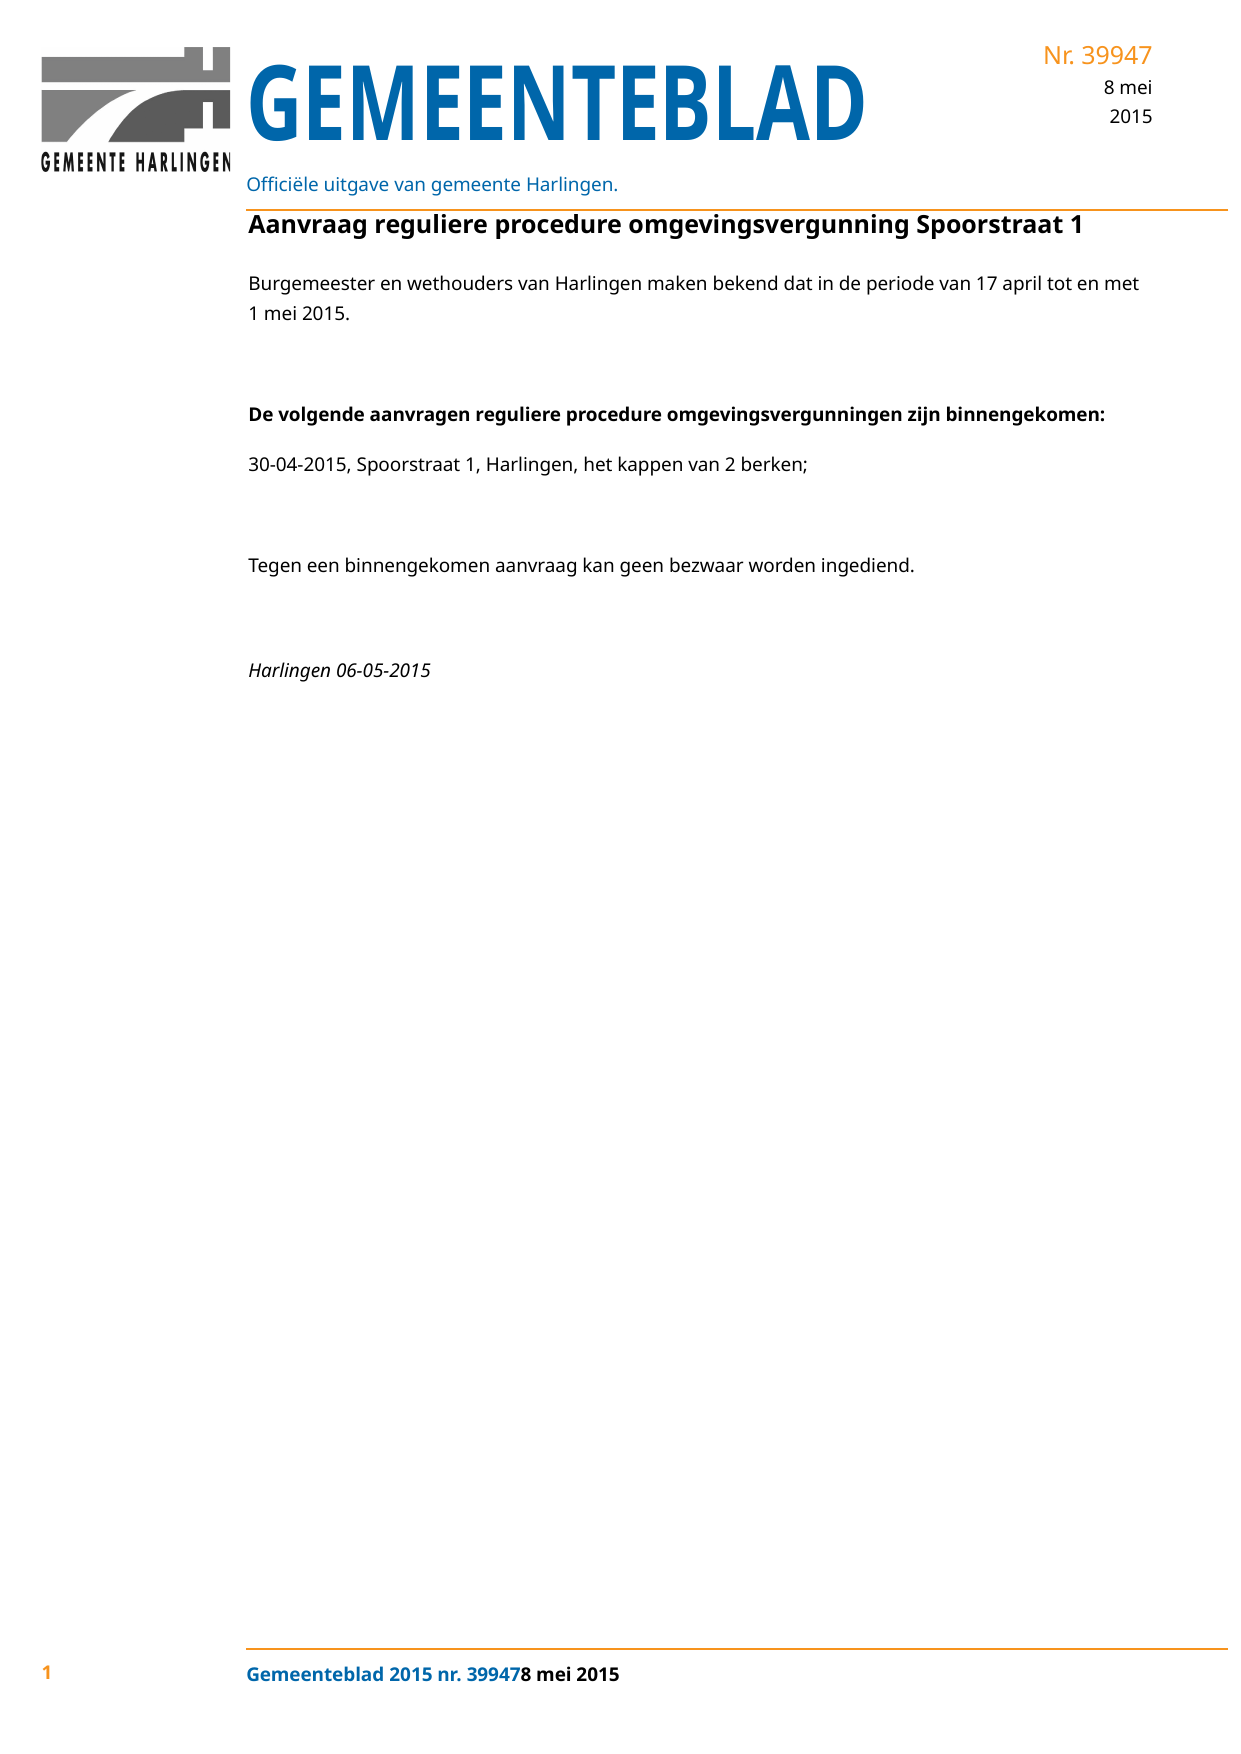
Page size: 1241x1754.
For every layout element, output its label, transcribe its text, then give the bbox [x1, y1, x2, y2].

text Aanvraag reguliere procedure omgevingsvergunning Spoorstraat 1 [248, 211, 1152, 241]
text Tegen een binnengekomen aanvraag kan geen bezwaar worden ingediend. [248, 552, 1152, 578]
text De volgende aanvragen reguliere procedure omgevingsvergunningen zijn binnengekomen: [248, 401, 1152, 426]
text 30-04-2015, Spoorstraat 1, Harlingen, het kappen van 2 berken; [248, 451, 1152, 477]
picture [41, 47, 231, 172]
text Burgemeester en wethouders van Harlingen maken bekend dat in de periode van 17 april tot en met 1 mei 2015. [248, 270, 1152, 326]
text Harlingen 06-05-2015 [248, 658, 1152, 683]
